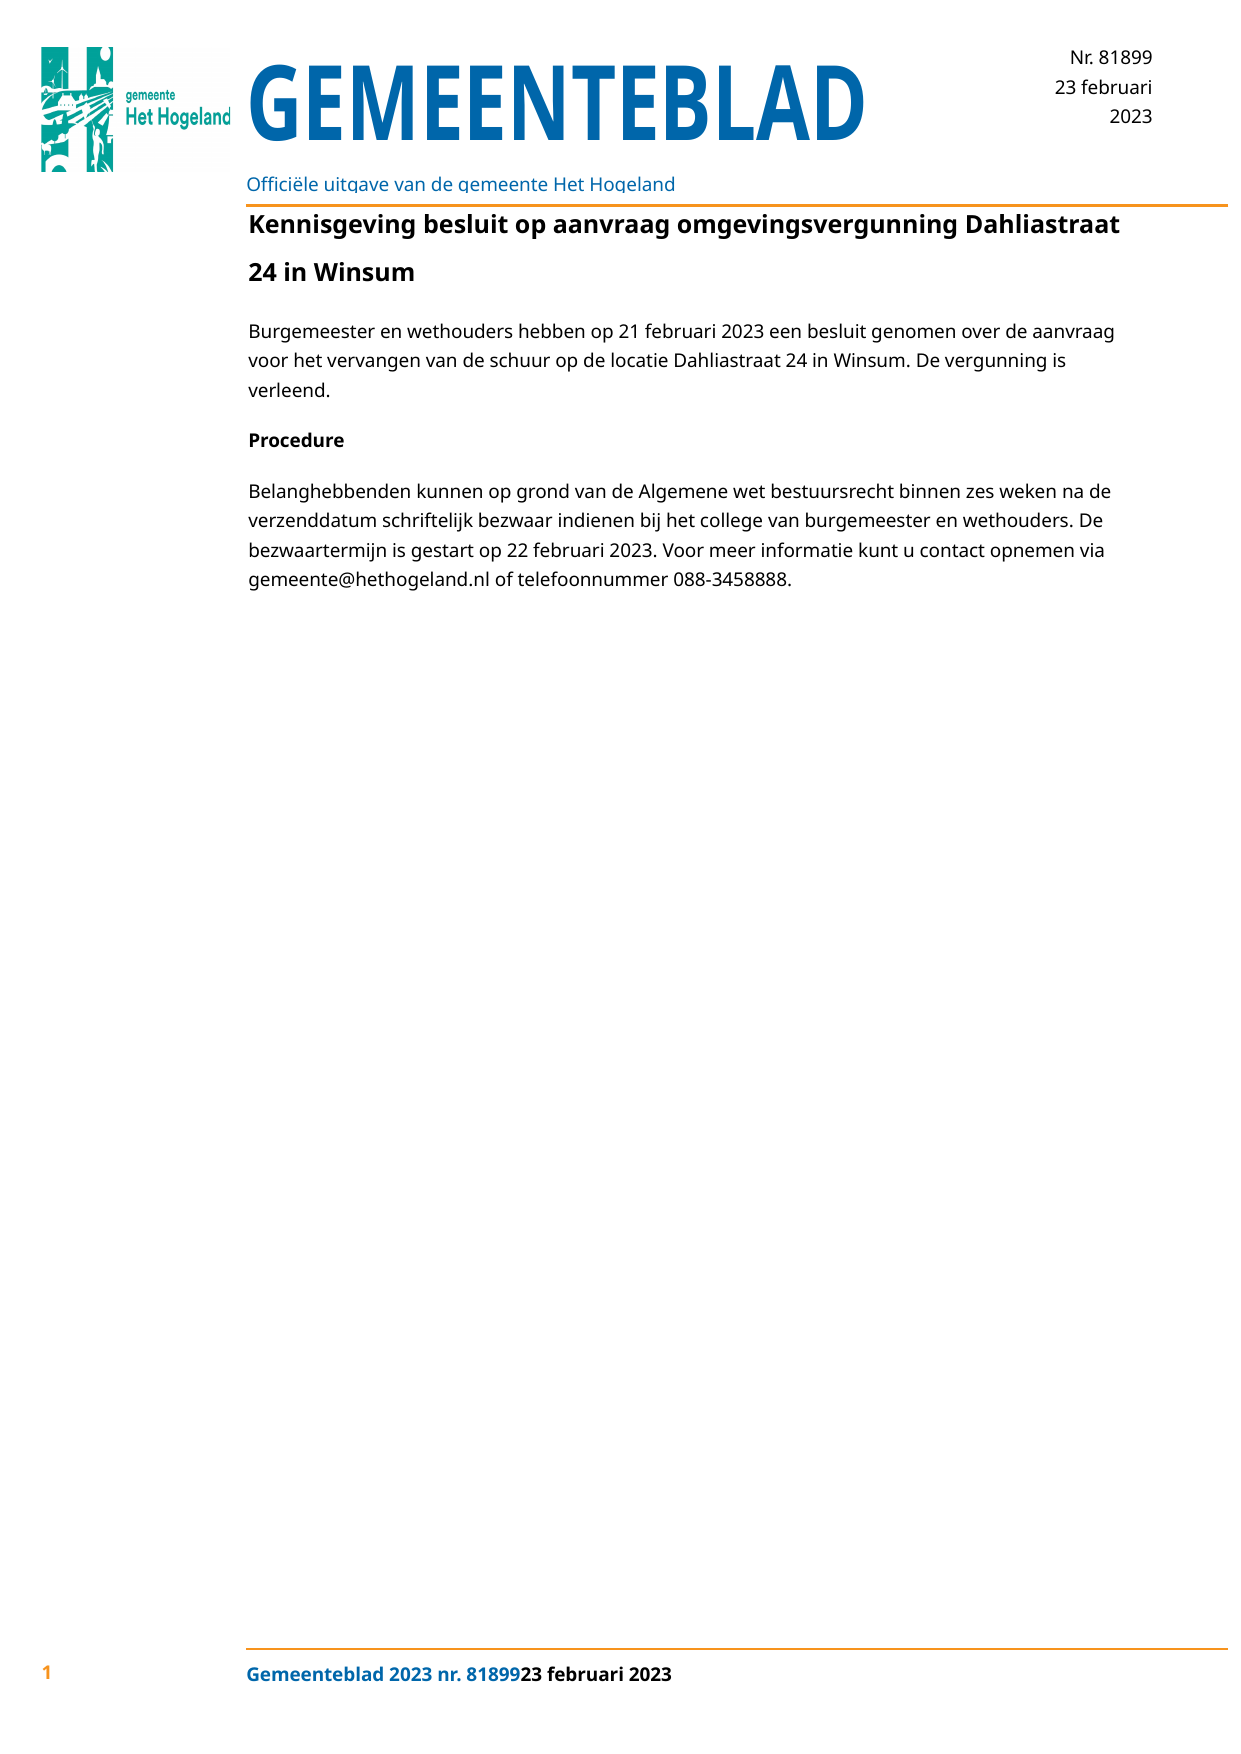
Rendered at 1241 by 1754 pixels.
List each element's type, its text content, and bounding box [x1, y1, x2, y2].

text Kennisgeving besluit op aanvraag omgevingsvergunning Dahliastraat 24 in Winsum [248, 207, 1152, 288]
text Procedure [248, 427, 1152, 453]
picture [41, 47, 231, 172]
text Belanghebbenden kunnen op grond van de Algemene wet bestuursrecht binnen zes weken na de verzenddatum schriftelijk bezwaar indienen bij het college van burgemeester en wethouders. De bezwaartermijn is gestart op 22 februari 2023. Voor meer informatie kunt u contact opnemen via gemeente@hethogeland.nl of telefoonnummer 088-3458888. [248, 478, 1152, 592]
text Burgemeester en wethouders hebben op 21 februari 2023 een besluit genomen over de aanvraag voor het vervangen van de schuur op de locatie Dahliastraat 24 in Winsum. De vergunning is verleend. [248, 318, 1152, 403]
